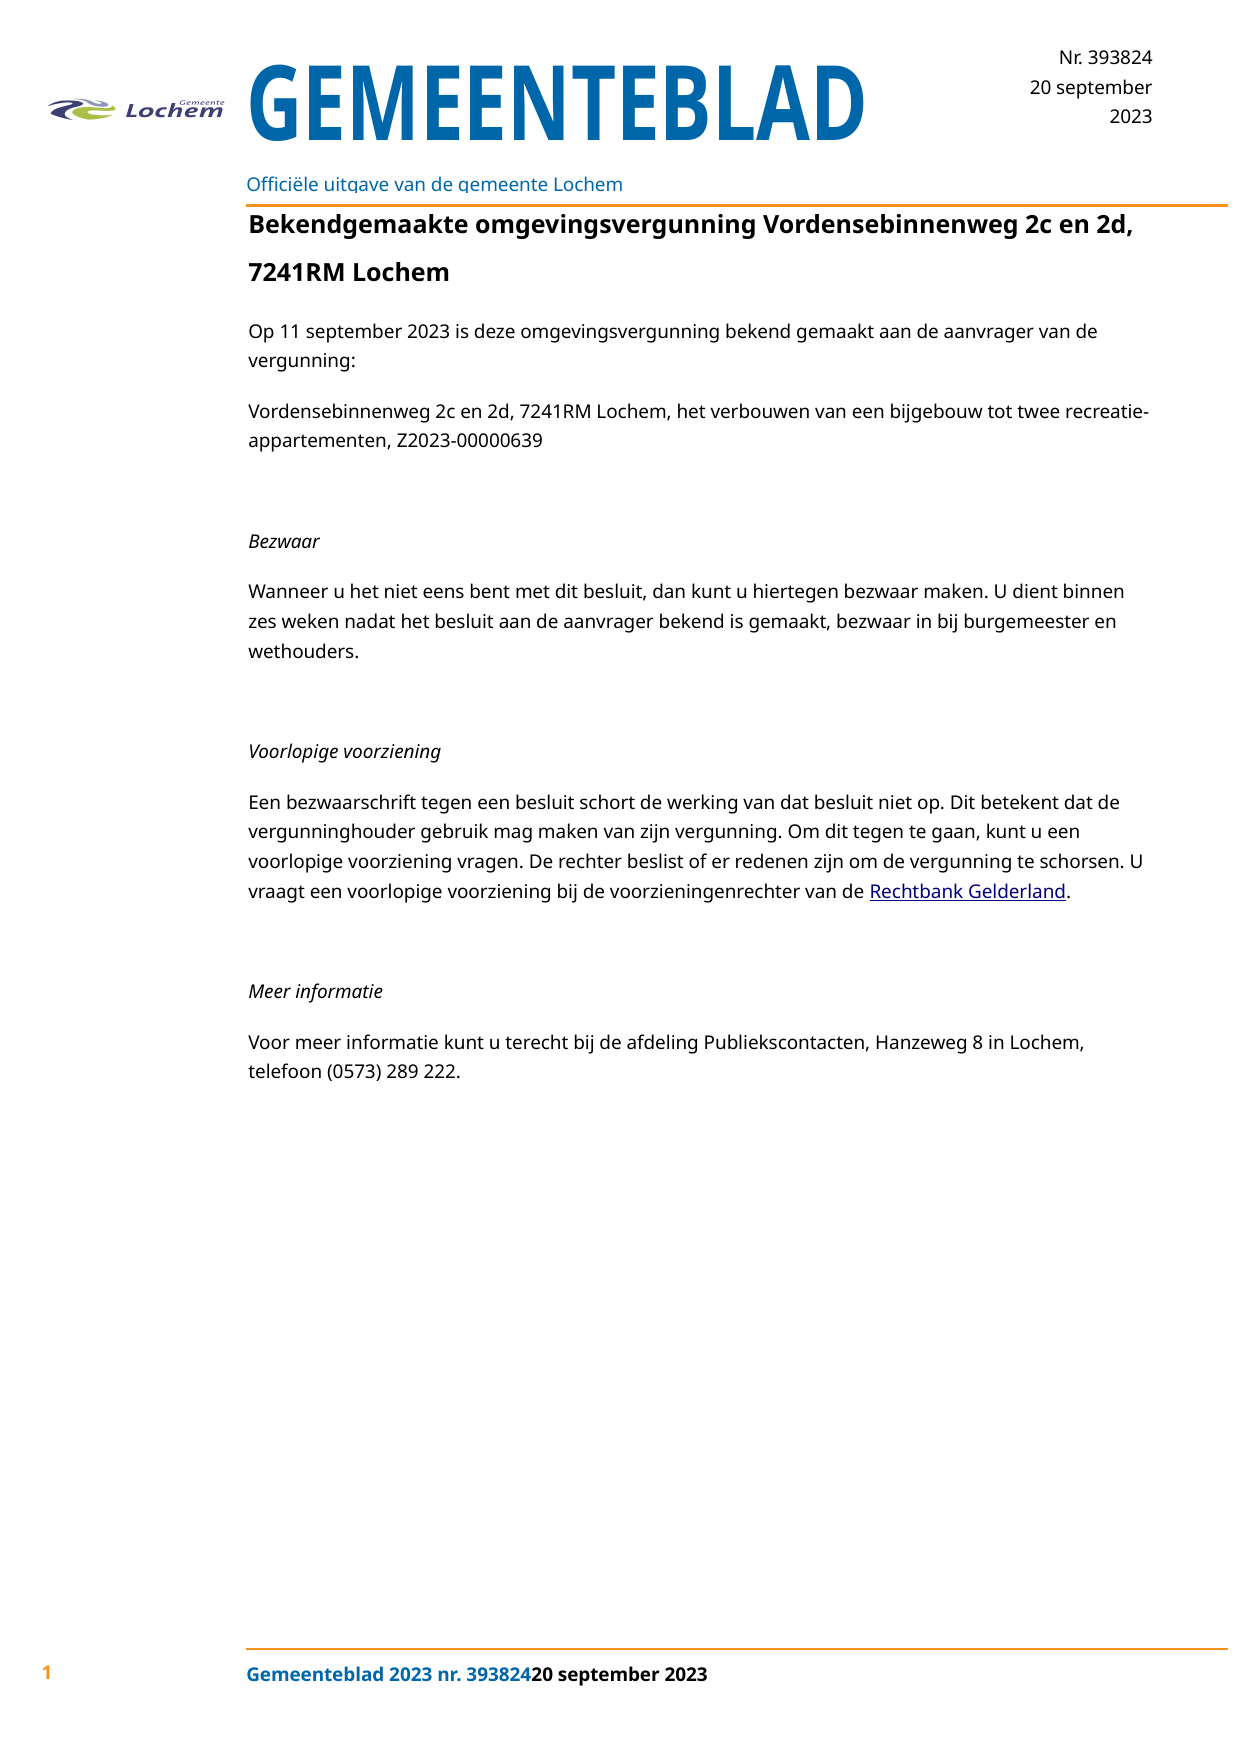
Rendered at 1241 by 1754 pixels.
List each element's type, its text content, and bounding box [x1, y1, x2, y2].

text Voorlopige voorziening [248, 739, 1152, 764]
text Voor meer informatie kunt u terecht bij de afdeling Publiekscontacten, Hanzeweg 8 in Lochem, telefoon (0573) 289 222. [248, 1029, 1152, 1084]
text Bezwaar [248, 528, 1152, 554]
text Vordensebinnenweg 2c en 2d, 7241RM Lochem, het verbouwen van een bijgebouw tot twee recreatie-appartementen, Z2023-00000639 [248, 398, 1152, 453]
text Bekendgemaakte omgevingsvergunning Vordensebinnenweg 2c en 2d, 7241RM Lochem [248, 207, 1152, 288]
text Op 11 september 2023 is deze omgevingsvergunning bekend gemaakt aan de aanvrager van de vergunning: [248, 318, 1152, 373]
text Wanneer u het niet eens bent met dit besluit, dan kunt u hiertegen bezwaar maken. U dient binnen zes weken nadat het besluit aan de aanvrager bekend is gemaakt, bezwaar in bij burgemeester en wethouders. [248, 579, 1152, 664]
text Een bezwaarschrift tegen een besluit schort de werking van dat besluit niet op. Dit betekent dat de vergunninghouder gebruik mag maken van zijn vergunning. Om dit tegen te gaan, kunt u een voorlopige voorziening vragen. De rechter beslist of er redenen zijn om de vergunning te schorsen. U vraagt een voorlopige voorziening bij de voorzieningenrechter van de Rechtbank Gelderland. [248, 789, 1152, 904]
picture [41, 47, 231, 172]
text Meer informatie [248, 979, 1152, 1004]
